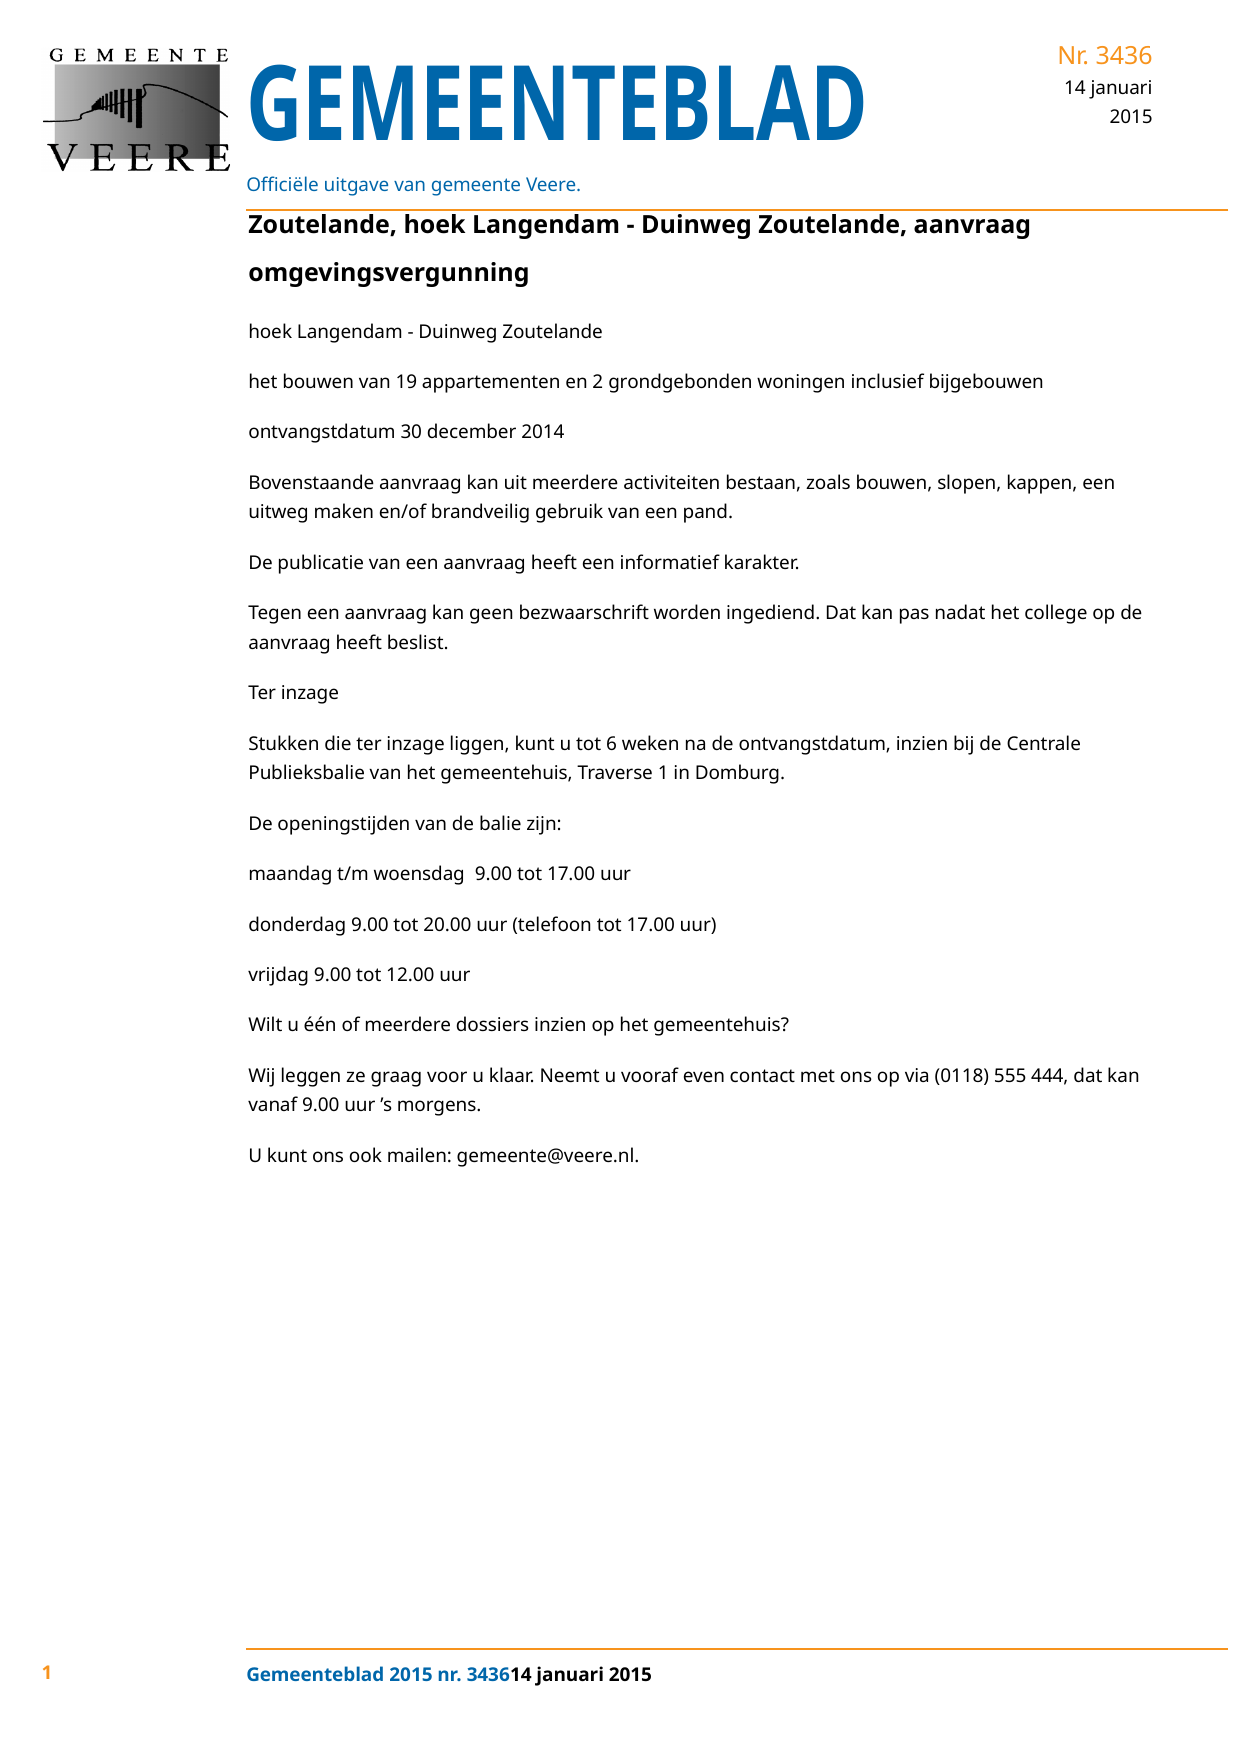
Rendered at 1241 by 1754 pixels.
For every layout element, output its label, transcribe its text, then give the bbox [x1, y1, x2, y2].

text Wij leggen ze graag voor u klaar. Neemt u vooraf even contact met ons op via (0118) 555 444, dat kan vanaf 9.00 uur ’s morgens. [248, 1062, 1152, 1117]
picture [41, 47, 231, 172]
text U kunt ons ook mailen: gemeente@veere.nl. [248, 1142, 1152, 1168]
text Wilt u één of meerdere dossiers inzien op het gemeentehuis? [248, 1012, 1152, 1037]
text De publicatie van een aanvraag heeft een informatief karakter. [248, 549, 1152, 575]
text Bovenstaande aanvraag kan uit meerdere activiteiten bestaan, zoals bouwen, slopen, kappen, een uitweg maken en/of brandveilig gebruik van een pand. [248, 469, 1152, 524]
text vrijdag 9.00 tot 12.00 uur [248, 961, 1152, 987]
text Ter inzage [248, 679, 1152, 705]
text De openingstijden van de balie zijn: [248, 810, 1152, 836]
text maandag t/m woensdag 9.00 tot 17.00 uur [248, 860, 1152, 886]
text Tegen een aanvraag kan geen bezwaarschrift worden ingediend. Dat kan pas nadat het college op de aanvraag heeft beslist. [248, 599, 1152, 655]
text donderdag 9.00 tot 20.00 uur (telefoon tot 17.00 uur) [248, 911, 1152, 937]
text Zoutelande, hoek Langendam - Duinweg Zoutelande, aanvraag omgevingsvergunning [248, 211, 1152, 288]
text hoek Langendam - Duinweg Zoutelande [248, 318, 1152, 344]
text Stukken die ter inzage liggen, kunt u tot 6 weken na de ontvangstdatum, inzien bij de Centrale Publieksbalie van het gemeentehuis, Traverse 1 in Domburg. [248, 730, 1152, 785]
text ontvangstdatum 30 december 2014 [248, 419, 1152, 444]
text het bouwen van 19 appartementen en 2 grondgebonden woningen inclusief bijgebouwen [248, 368, 1152, 394]
